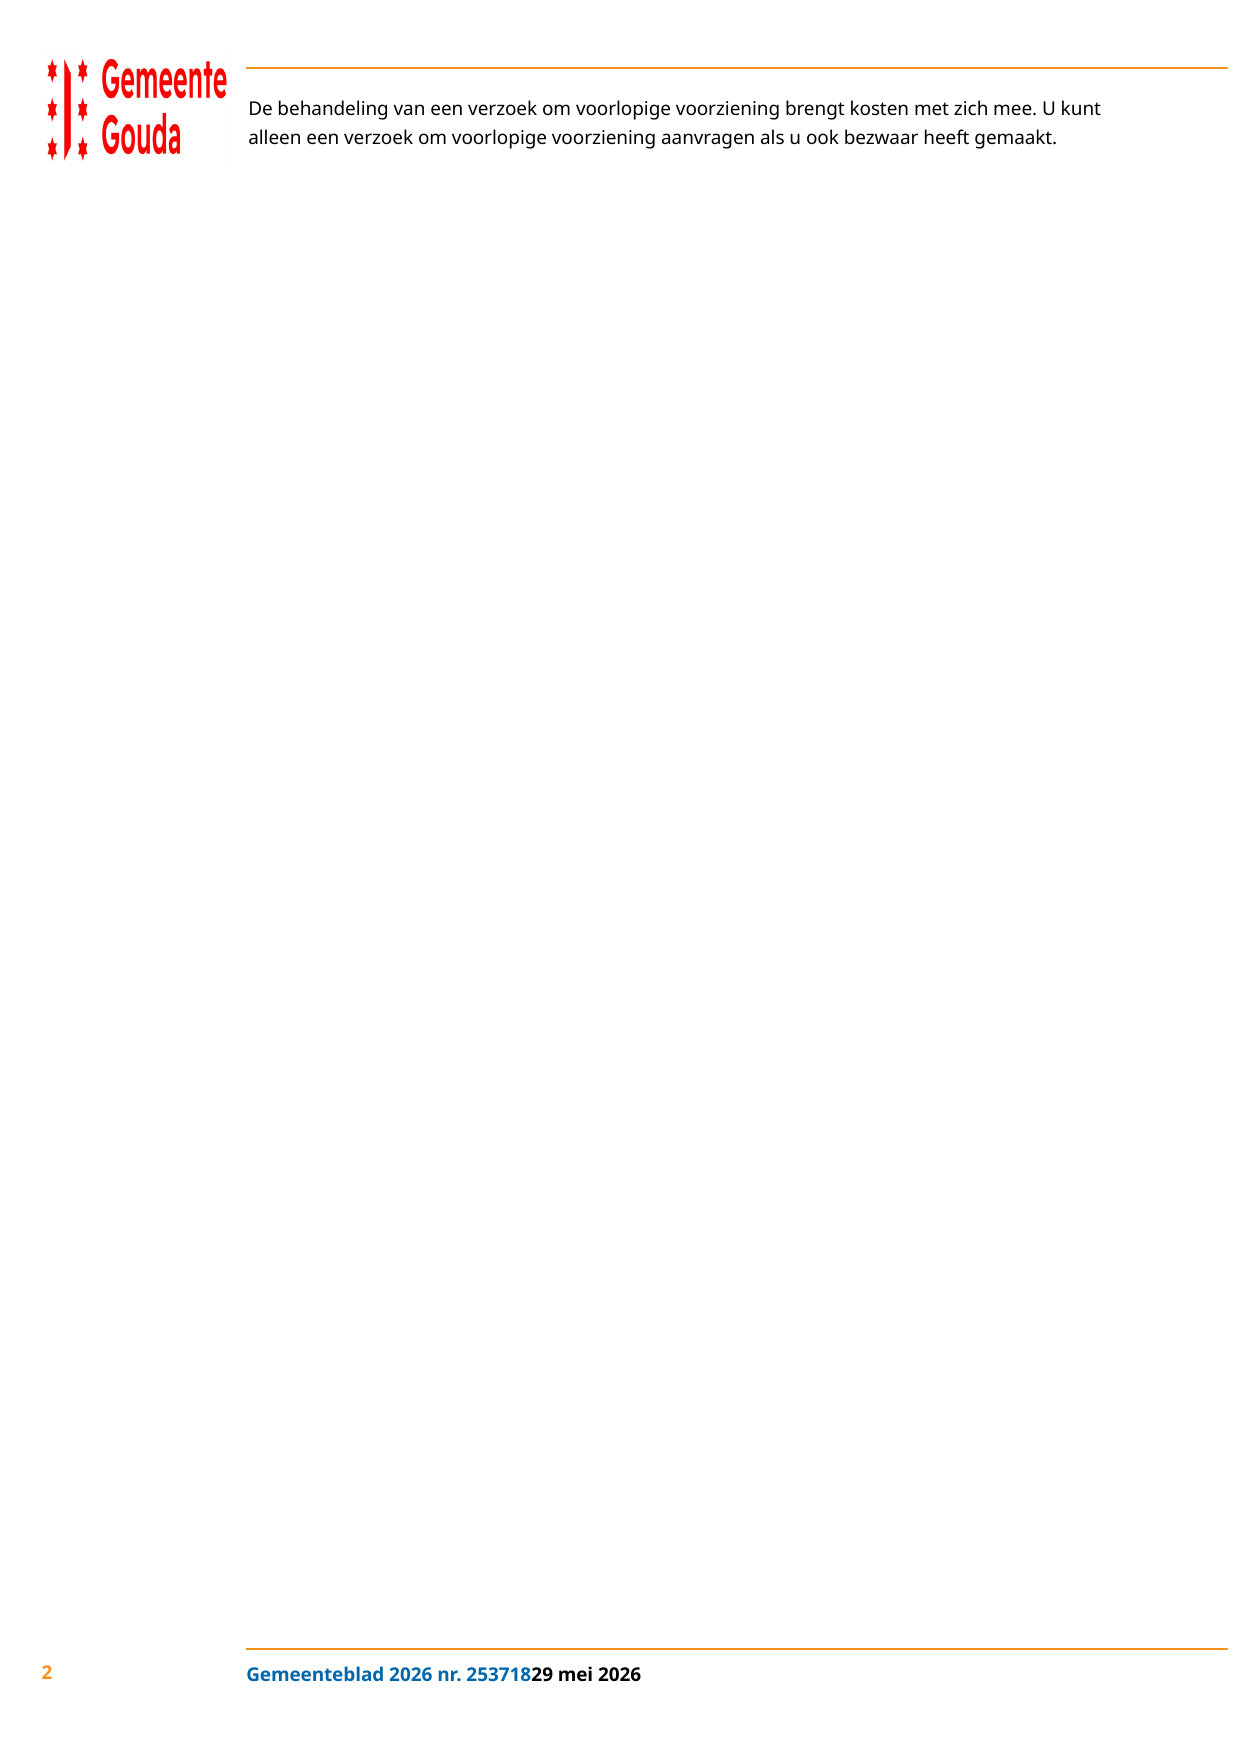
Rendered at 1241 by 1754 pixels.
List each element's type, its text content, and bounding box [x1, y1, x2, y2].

text De behandeling van een verzoek om voorlopige voorziening brengt kosten met zich mee. U kunt alleen een verzoek om voorlopige voorziening aanvragen als u ook bezwaar heeft gemaakt. [248, 95, 1152, 150]
picture [41, 47, 231, 172]
